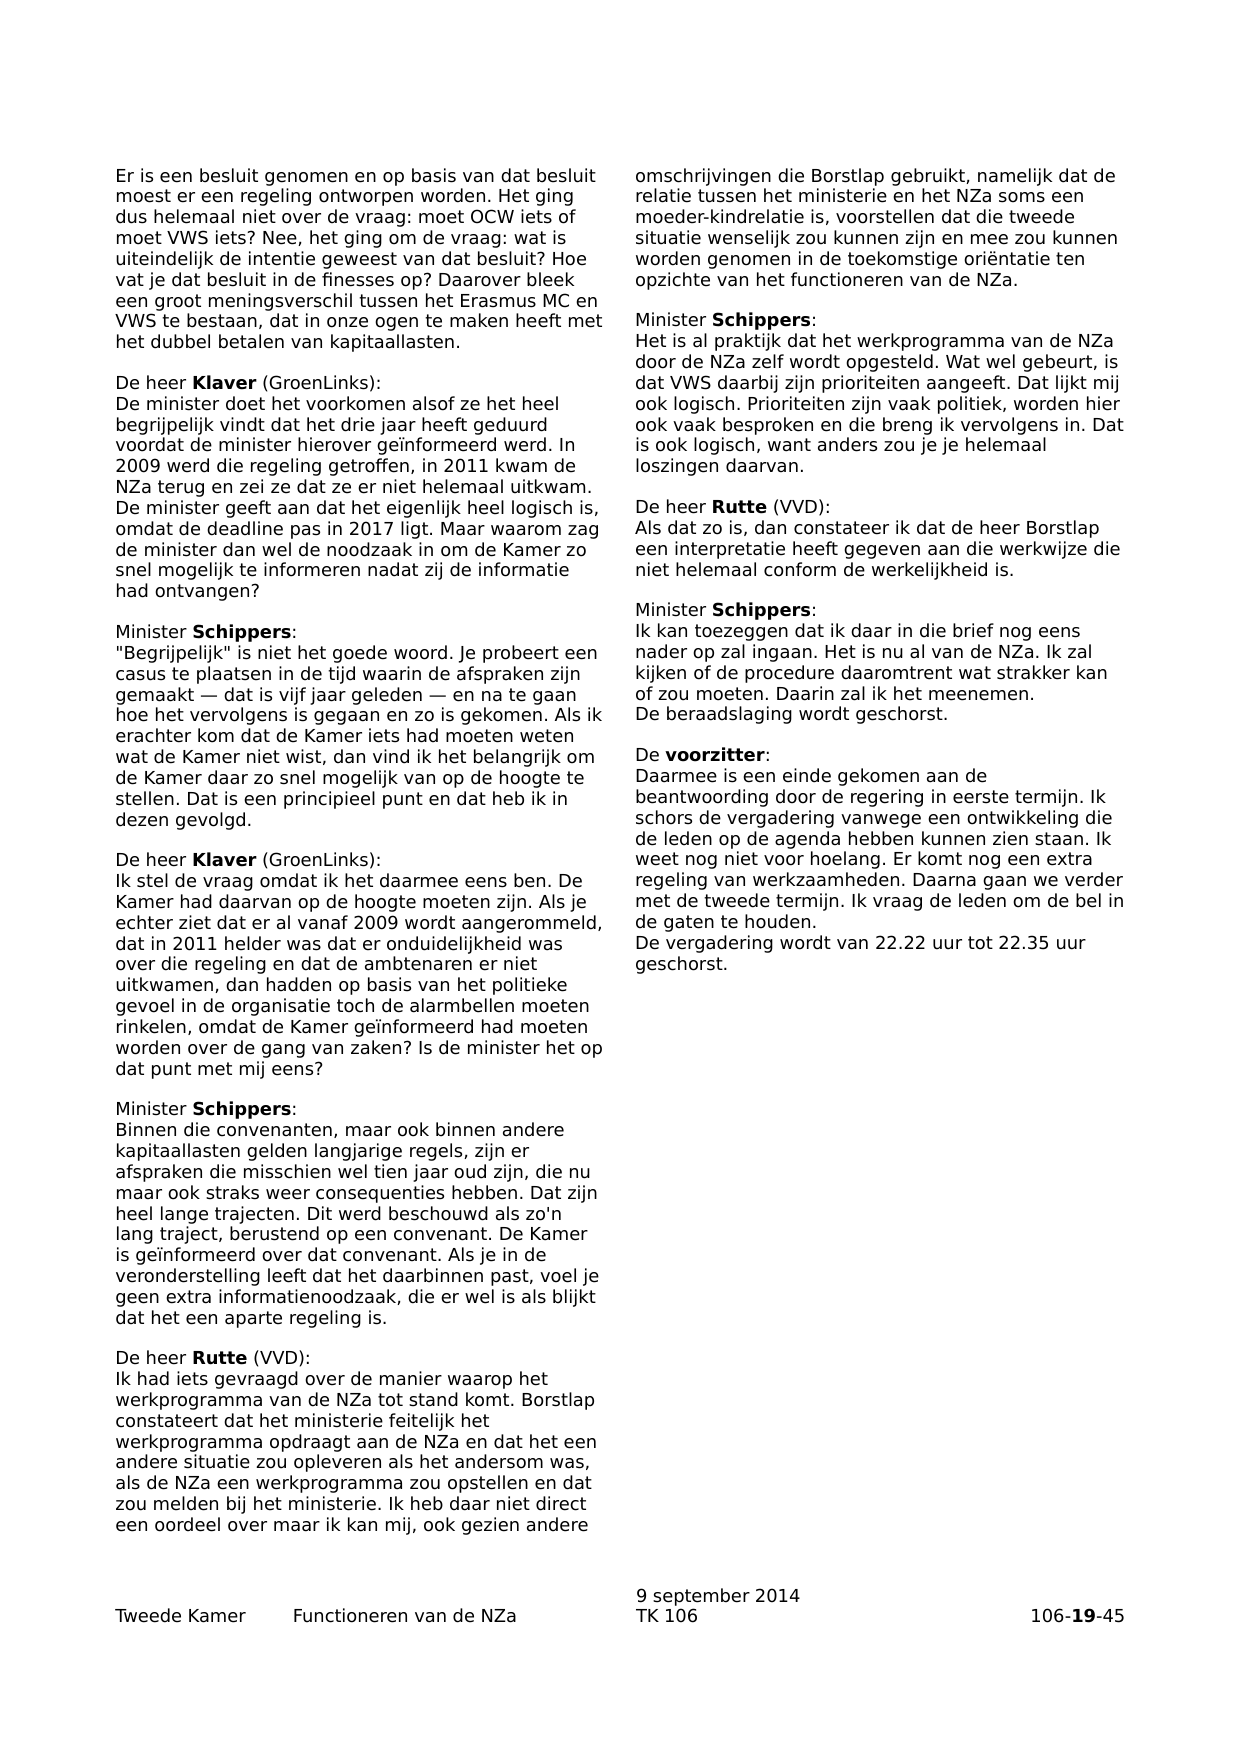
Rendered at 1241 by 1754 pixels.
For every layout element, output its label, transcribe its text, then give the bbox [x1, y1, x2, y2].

text Ik stel de vraag omdat ik het daarmee eens ben. De Kamer had daarvan op de hoogte moeten zijn. Als je echter ziet dat er al vanaf 2009 wordt aangerommeld, dat in 2011 helder was dat er onduidelijkheid was over die regeling en dat de ambtenaren er niet uitkwamen, dan hadden op basis van het politieke gevoel in de organisatie toch de alarmbellen moeten rinkelen, omdat de Kamer geïnformeerd had moeten worden over de gang van zaken? Is de minister het op dat punt met mij eens? [115, 871, 605, 1079]
text Als dat zo is, dan constateer ik dat de heer Borstlap een interpretatie heeft gegeven aan die werkwijze die niet helemaal conform de werkelijkheid is. [635, 518, 1125, 580]
text Binnen die convenanten, maar ook binnen andere kapitaallasten gelden langjarige regels, zijn er afspraken die misschien wel tien jaar oud zijn, die nu maar ook straks weer consequenties hebben. Dat zijn heel lange trajecten. Dit werd beschouwd als zo'n lang traject, berustend op een convenant. De Kamer is geïnformeerd over dat convenant. Als je in de veronderstelling leeft dat het daarbinnen past, voel je geen extra informatienoodzaak, die er wel is als blijkt dat het een aparte regeling is. [115, 1120, 605, 1328]
text Het is al praktijk dat het werkprogramma van de NZa door de NZa zelf wordt opgesteld. Wat wel gebeurt, is dat VWS daarbij zijn prioriteiten aangeeft. Dat lijkt mij ook logisch. Prioriteiten zijn vaak politiek, worden hier ook vaak besproken en die breng ik vervolgens in. Dat is ook logisch, want anders zou je je helemaal loszingen daarvan. [635, 331, 1125, 477]
text Minister Schippers: [115, 622, 605, 643]
text Ik had iets gevraagd over de manier waarop het werkprogramma van de NZa tot stand komt. Borstlap constateert dat het ministerie feitelijk het werkprogramma opdraagt aan de NZa en dat het een andere situatie zou opleveren als het andersom was, als de NZa een werkprogramma zou opstellen en dat zou melden bij het ministerie. Ik heb daar niet direct een oordeel over maar ik kan mij, ook gezien andere [115, 1369, 605, 1536]
text omschrijvingen die Borstlap gebruikt, namelijk dat de relatie tussen het ministerie en het NZa soms een moeder-kindrelatie is, voorstellen dat die tweede situatie wenselijk zou kunnen zijn en mee zou kunnen worden genomen in de toekomstige oriëntatie ten opzichte van het functioneren van de NZa. [635, 165, 1125, 290]
text De minister doet het voorkomen alsof ze het heel begrijpelijk vindt dat het drie jaar heeft geduurd voordat de minister hierover geïnformeerd werd. In 2009 werd die regeling getroffen, in 2011 kwam de NZa terug en zei ze dat ze er niet helemaal uitkwam. De minister geeft aan dat het eigenlijk heel logisch is, omdat de deadline pas in 2017 ligt. Maar waarom zag de minister dan wel de noodzaak in om de Kamer zo snel mogelijk te informeren nadat zij de informatie had ontvangen? [115, 393, 605, 602]
text De heer Klaver (GroenLinks): [115, 850, 605, 871]
text Ik kan toezeggen dat ik daar in die brief nog eens nader op zal ingaan. Het is nu al van de NZa. Ik zal kijken of de procedure daaromtrent wat strakker kan of zou moeten. Daarin zal ik het meenemen. [635, 621, 1125, 704]
text De heer Rutte (VVD): [115, 1348, 605, 1369]
text Daarmee is een einde gekomen aan de beantwoording door de regering in eerste termijn. Ik schors de vergadering vanwege een ontwikkeling die de leden op de agenda hebben kunnen zien staan. Ik weet nog niet voor hoelang. Er komt nog een extra regeling van werkzaamheden. Daarna gaan we verder met de tweede termijn. Ik vraag de leden om de bel in de gaten te houden. [635, 766, 1125, 932]
text De heer Klaver (GroenLinks): [115, 373, 605, 393]
text "Begrijpelijk" is niet het goede woord. Je probeert een casus te plaatsen in de tijd waarin de afspraken zijn gemaakt — dat is vijf jaar geleden — en na te gaan hoe het vervolgens is gegaan en zo is gekomen. Als ik erachter kom dat de Kamer iets had moeten weten wat de Kamer niet wist, dan vind ik het belangrijk om de Kamer daar zo snel mogelijk van op de hoogte te stellen. Dat is een principieel punt en dat heb ik in dezen gevolgd. [115, 643, 605, 830]
text De vergadering wordt van 22.22 uur tot 22.35 uur geschorst. [635, 932, 1125, 974]
text Minister Schippers: [635, 310, 1125, 331]
text De voorzitter: [635, 745, 1125, 766]
text Er is een besluit genomen en op basis van dat besluit moest er een regeling ontworpen worden. Het ging dus helemaal niet over de vraag: moet OCW iets of moet VWS iets? Nee, het ging om de vraag: wat is uiteindelijk de intentie geweest van dat besluit? Hoe vat je dat besluit in de finesses op? Daarover bleek een groot meningsverschil tussen het Erasmus MC en VWS te bestaan, dat in onze ogen te maken heeft met het dubbel betalen van kapitaallasten. [115, 165, 605, 353]
text De beraadslaging wordt geschorst. [635, 704, 1125, 725]
text Minister Schippers: [115, 1099, 605, 1120]
text De heer Rutte (VVD): [635, 497, 1125, 518]
text Minister Schippers: [635, 600, 1125, 621]
